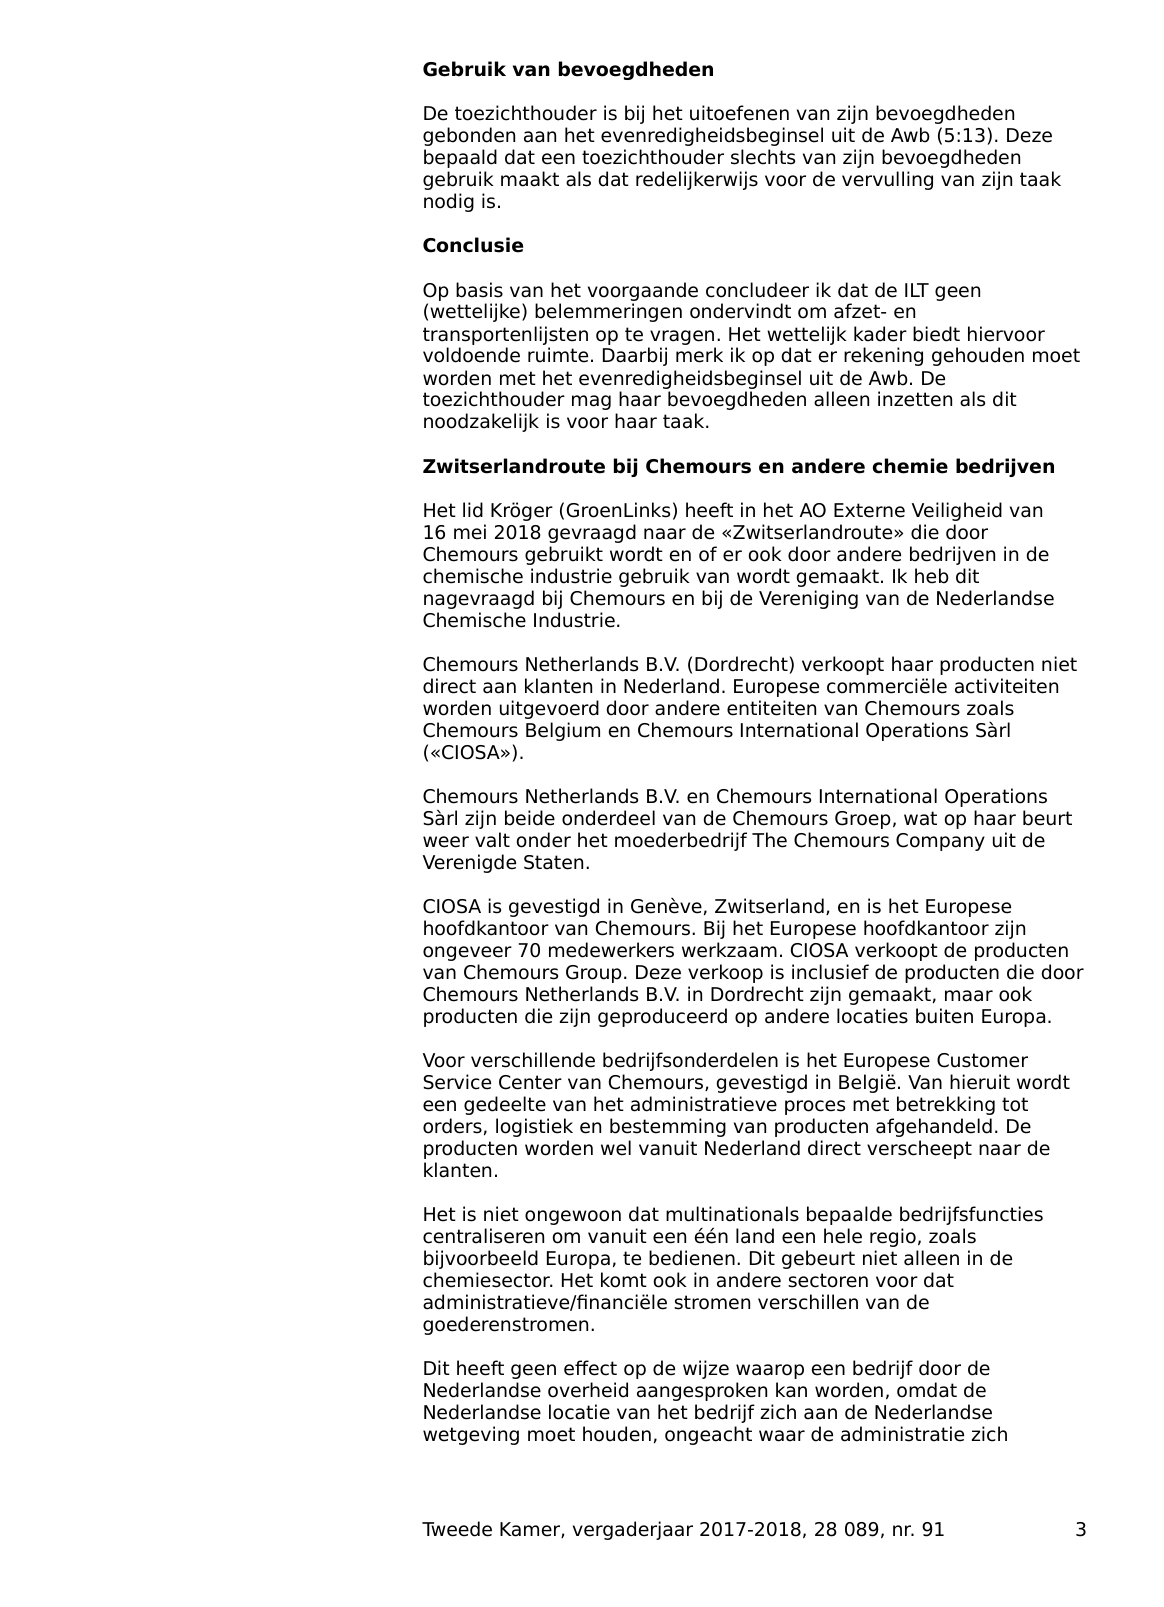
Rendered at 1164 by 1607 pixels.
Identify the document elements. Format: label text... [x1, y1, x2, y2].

text Chemours Netherlands B.V. (Dordrecht) verkoopt haar producten niet direct aan klanten in Nederland. Europese commerciële activiteiten worden uitgevoerd door andere entiteiten van Chemours zoals Chemours Belgium en Chemours International Operations Sàrl («CIOSA»). [422, 654, 1087, 764]
text Op basis van het voorgaande concludeer ik dat de ILT geen (wettelijke) belemmeringen ondervindt om afzet- en transportenlijsten op te vragen. Het wettelijk kader biedt hiervoor voldoende ruimte. Daarbij merk ik op dat er rekening gehouden moet worden met het evenredigheidsbeginsel uit de Awb. De toezichthouder mag haar bevoegdheden alleen inzetten als dit noodzakelijk is voor haar taak. [422, 279, 1087, 433]
subtitle Gebruik van bevoegdheden [422, 59, 1087, 81]
subtitle Conclusie [422, 235, 1087, 257]
subtitle Zwitserlandroute bij Chemours en andere chemie bedrijven [422, 456, 1087, 477]
text Chemours Netherlands B.V. en Chemours International Operations Sàrl zijn beide onderdeel van de Chemours Groep, wat op haar beurt weer valt onder het moederbedrijf The Chemours Company uit de Verenigde Staten. [422, 786, 1087, 874]
text CIOSA is gevestigd in Genève, Zwitserland, en is het Europese hoofdkantoor van Chemours. Bij het Europese hoofdkantoor zijn ongeveer 70 medewerkers werkzaam. CIOSA verkoopt de producten van Chemours Group. Deze verkoop is inclusief de producten die door Chemours Netherlands B.V. in Dordrecht zijn gemaakt, maar ook producten die zijn geproduceerd op andere locaties buiten Europa. [422, 896, 1087, 1028]
text Voor verschillende bedrijfsonderdelen is het Europese Customer Service Center van Chemours, gevestigd in België. Van hieruit wordt een gedeelte van het administratieve proces met betrekking tot orders, logistiek en bestemming van producten afgehandeld. De producten worden wel vanuit Nederland direct verscheept naar de klanten. [422, 1050, 1087, 1182]
text Het lid Kröger (GroenLinks) heeft in het AO Externe Veiligheid van 16 mei 2018 gevraagd naar de «Zwitserlandroute» die door Chemours gebruikt wordt en of er ook door andere bedrijven in de chemische industrie gebruik van wordt gemaakt. Ik heb dit nagevraagd bij Chemours en bij de Vereniging van de Nederlandse Chemische Industrie. [422, 500, 1087, 632]
text Dit heeft geen effect op de wijze waarop een bedrijf door de Nederlandse overheid aangesproken kan worden, omdat de Nederlandse locatie van het bedrijf zich aan de Nederlandse wetgeving moet houden, ongeacht waar de administratie zich [422, 1358, 1087, 1446]
text Het is niet ongewoon dat multinationals bepaalde bedrijfsfuncties centraliseren om vanuit een één land een hele regio, zoals bijvoorbeeld Europa, te bedienen. Dit gebeurt niet alleen in de chemiesector. Het komt ook in andere sectoren voor dat administratieve/financiële stromen verschillen van de goederenstromen. [422, 1204, 1087, 1336]
text De toezichthouder is bij het uitoefenen van zijn bevoegdheden gebonden aan het evenredigheidsbeginsel uit de Awb (5:13). Deze bepaald dat een toezichthouder slechts van zijn bevoegdheden gebruik maakt als dat redelijkerwijs voor de vervulling van zijn taak nodig is. [422, 103, 1087, 213]
